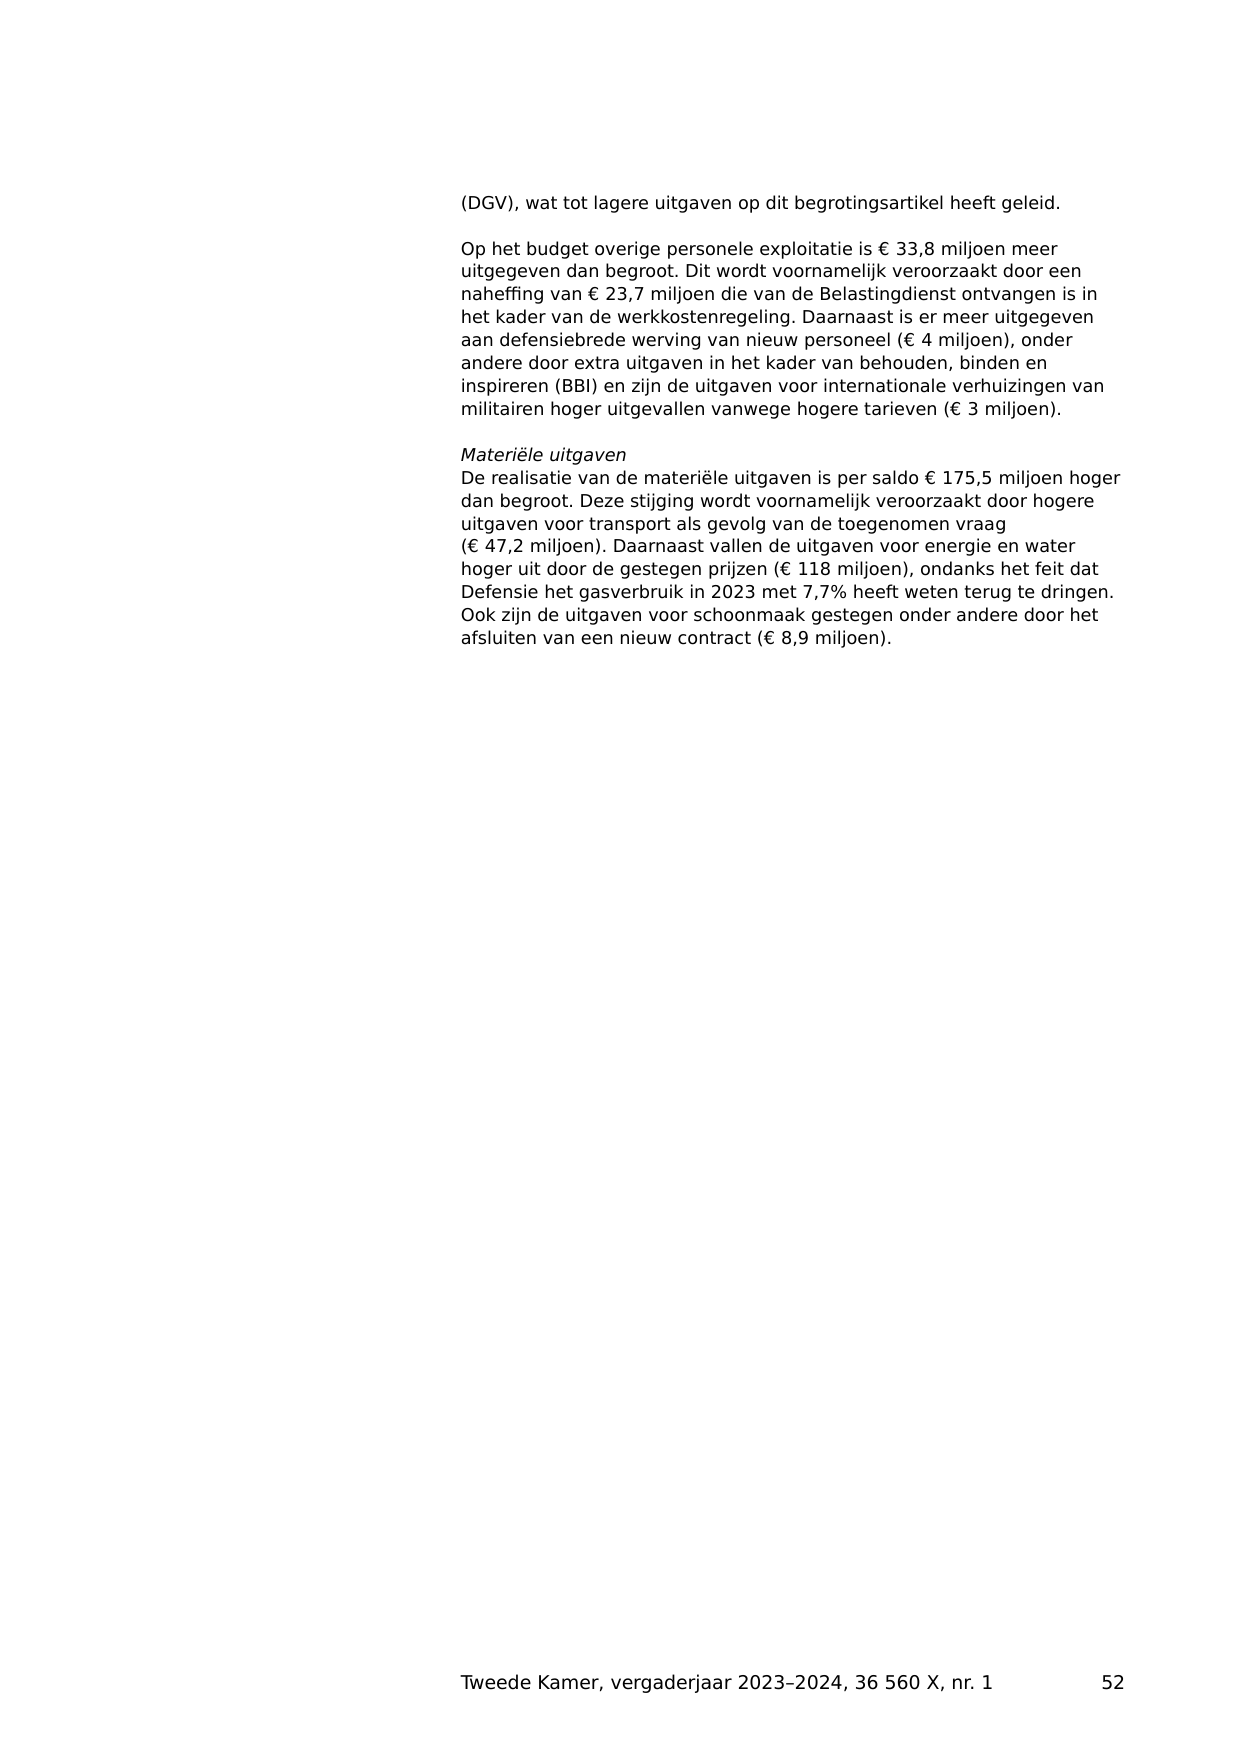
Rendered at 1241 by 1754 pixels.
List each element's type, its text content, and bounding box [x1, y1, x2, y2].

text Op het budget overige personele exploitatie is € 33,8 miljoen meer uitgegeven dan begroot. Dit wordt voornamelijk veroorzaakt door een naheffing van € 23,7 miljoen die van de Belastingdienst ontvangen is in het kader van de werkkostenregeling. Daarnaast is er meer uitgegeven aan defensiebrede werving van nieuw personeel (€ 4 miljoen), onder andere door extra uitgaven in het kader van behouden, binden en inspireren (BBI) en zijn de uitgaven voor internationale verhuizingen van militairen hoger uitgevallen vanwege hogere tarieven (€ 3 miljoen). [461, 237, 1125, 420]
text Materiële uitgaven De realisatie van de materiële uitgaven is per saldo € 175,5 miljoen hoger dan begroot. Deze stijging wordt voornamelijk veroorzaakt door hogere uitgaven voor transport als gevolg van de toegenomen vraag (€ 47,2 miljoen). Daarnaast vallen de uitgaven voor energie en water hoger uit door de gestegen prijzen (€ 118 miljoen), ondanks het feit dat Defensie het gasverbruik in 2023 met 7,7% heeft weten terug te dringen. Ook zijn de uitgaven voor schoonmaak gestegen onder andere door het afsluiten van een nieuw contract (€ 8,9 miljoen). [461, 443, 1125, 649]
text (DGV), wat tot lagere uitgaven op dit begrotingsartikel heeft geleid. [461, 191, 1125, 214]
